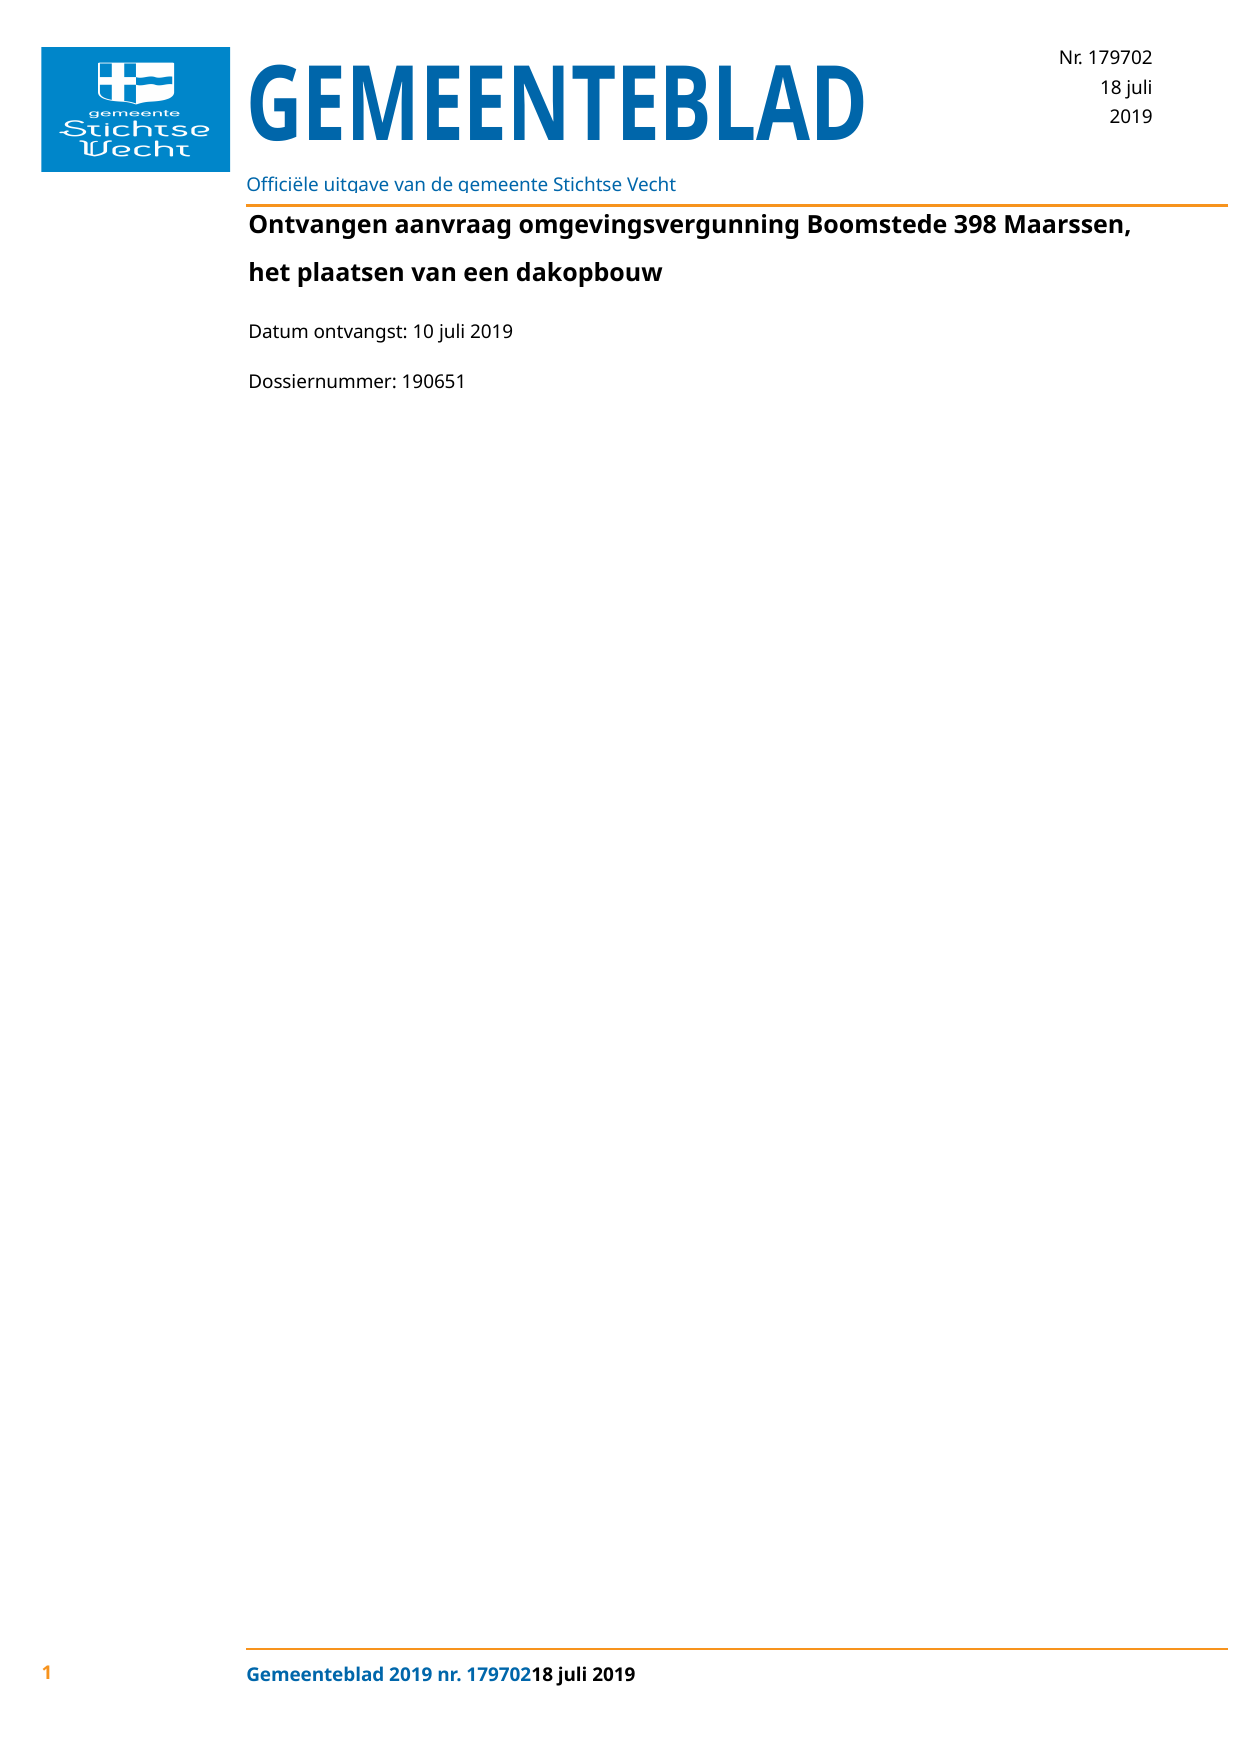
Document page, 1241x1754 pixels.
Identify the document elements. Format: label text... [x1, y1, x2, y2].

picture [137, 63, 174, 103]
text Dossiernummer: 190651 [248, 368, 1152, 394]
picture [99, 63, 135, 101]
text Datum ontvangst: 10 juli 2019 [248, 318, 1152, 344]
text Ontvangen aanvraag omgevingsvergunning Boomstede 398 Maarssen, het plaatsen van een dakopbouw [248, 207, 1152, 288]
